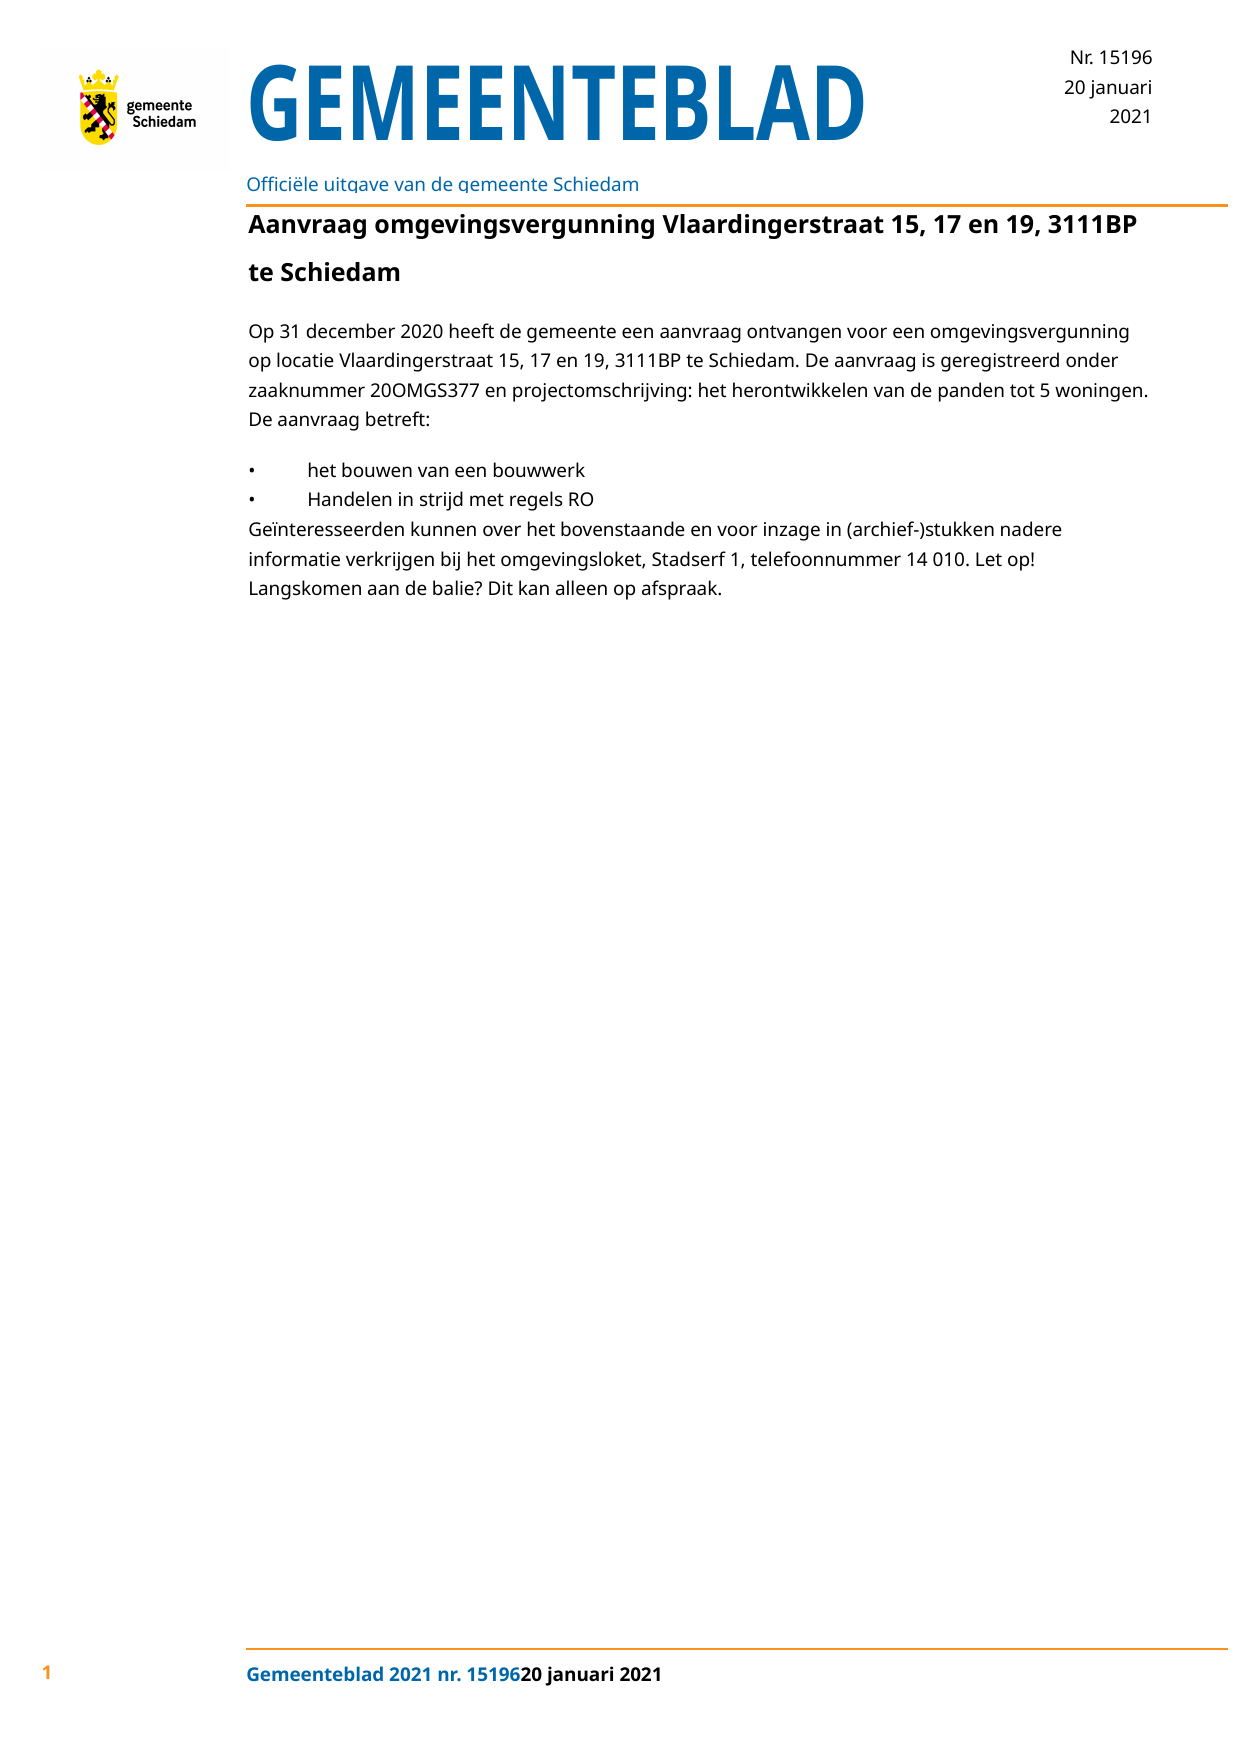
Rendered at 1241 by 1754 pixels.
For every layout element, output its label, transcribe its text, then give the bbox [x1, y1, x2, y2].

picture [41, 47, 231, 172]
list het bouwen van een bouwwerk [248, 457, 1152, 483]
text Geïnteresseerden kunnen over het bovenstaande en voor inzage in (archief-)stukken nadere informatie verkrijgen bij het omgevingsloket, Stadserf 1, telefoonnummer 14 010. Let op! Langskomen aan de balie? Dit kan alleen op afspraak. [248, 516, 1152, 601]
text Op 31 december 2020 heeft de gemeente een aanvraag ontvangen voor een omgevingsvergunning op locatie Vlaardingerstraat 15, 17 en 19, 3111BP te Schiedam. De aanvraag is geregistreerd onder zaaknummer 20OMGS377 en projectomschrijving: het herontwikkelen van de panden tot 5 woningen. De aanvraag betreft: [248, 318, 1152, 432]
text Aanvraag omgevingsvergunning Vlaardingerstraat 15, 17 en 19, 3111BP te Schiedam [248, 207, 1152, 288]
list Handelen in strijd met regels RO [248, 487, 1152, 512]
